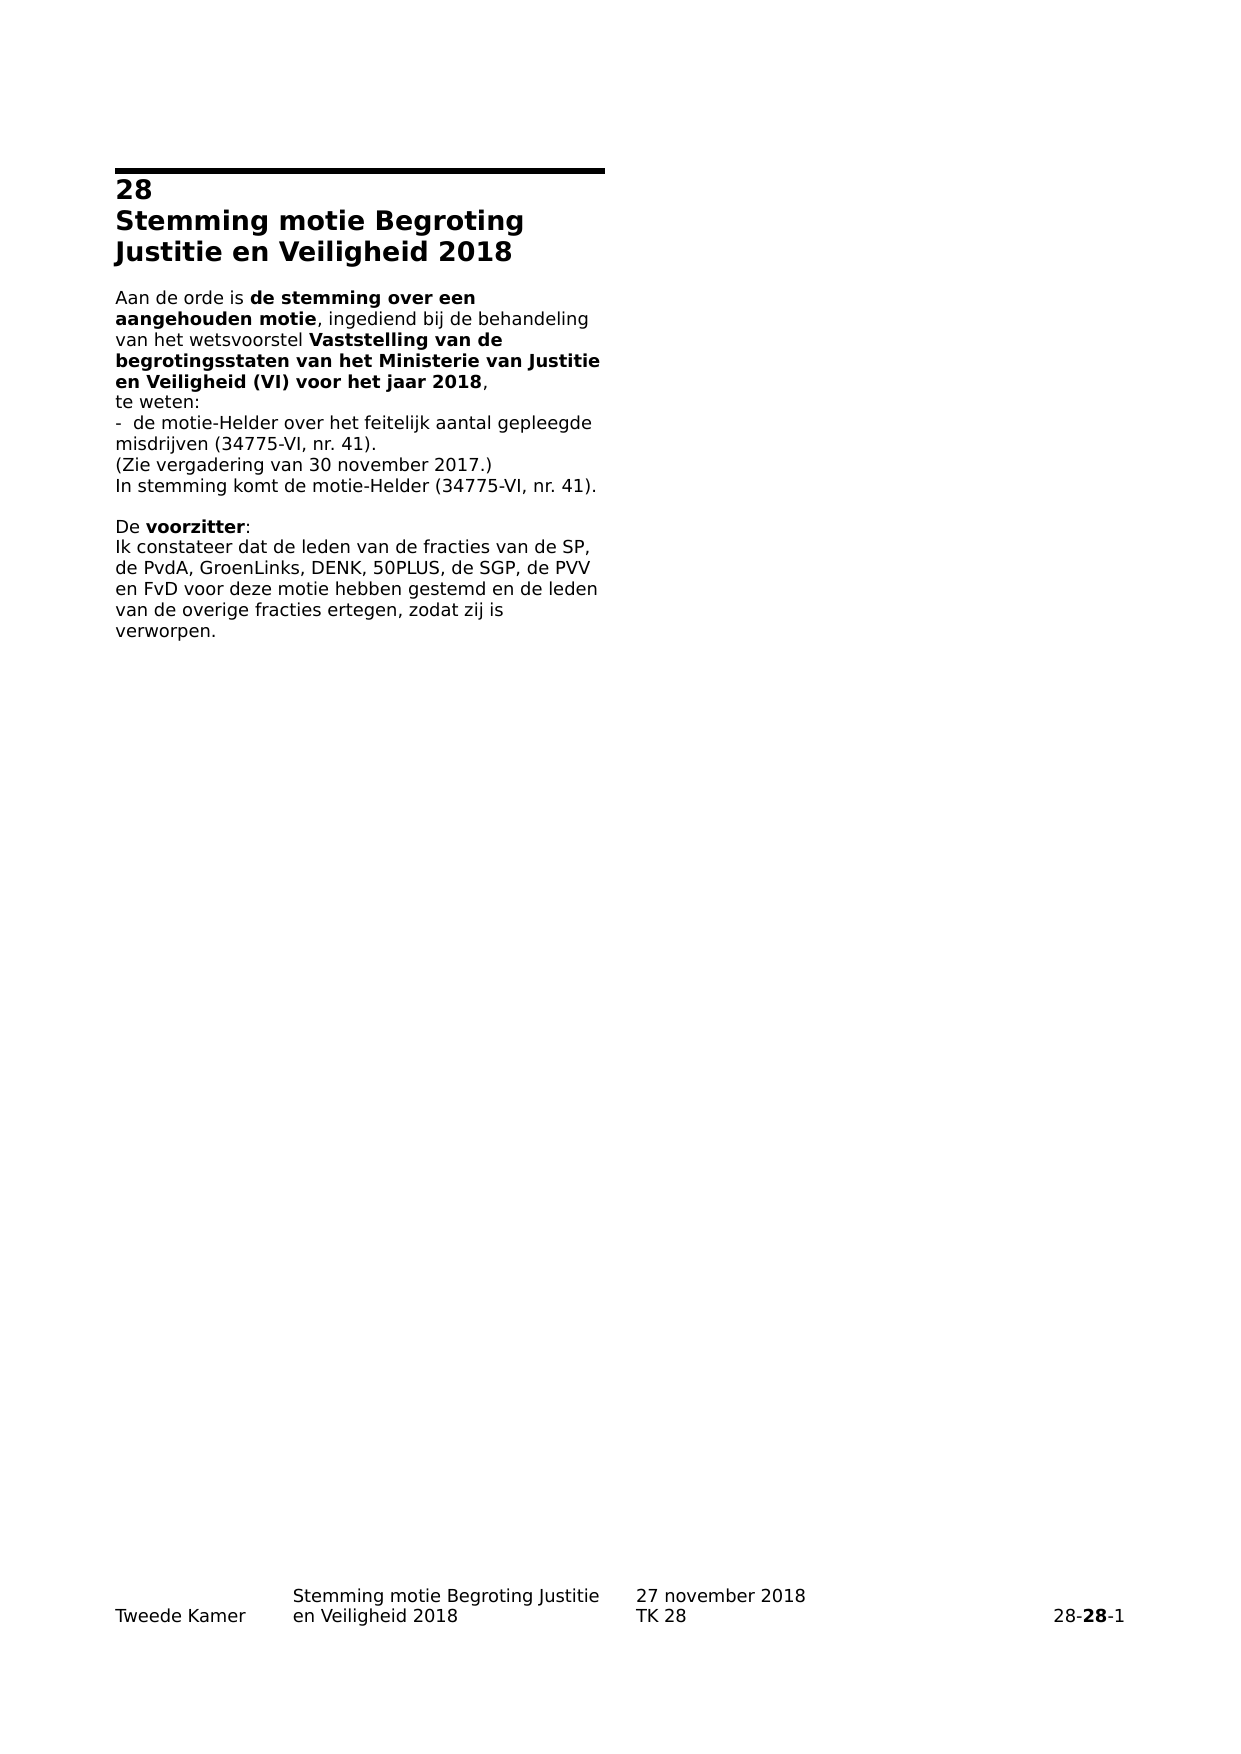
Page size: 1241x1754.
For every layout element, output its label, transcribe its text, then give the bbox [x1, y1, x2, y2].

title 28 Stemming motie Begroting Justitie en Veiligheid 2018 [115, 174, 605, 268]
list de motie-Helder over het feitelijk aantal gepleegde misdrijven (34775-VI, nr. 41). [115, 413, 605, 455]
text Ik constateer dat de leden van de fracties van de SP, de PvdA, GroenLinks, DENK, 50PLUS, de SGP, de PVV en FvD voor deze motie hebben gestemd en de leden van de overige fracties ertegen, zodat zij is verworpen. [115, 537, 605, 641]
text (Zie vergadering van 30 november 2017.) [115, 455, 605, 476]
text De voorzitter: [115, 516, 605, 537]
text te weten: [115, 392, 605, 413]
text Aan de orde is de stemming over een aangehouden motie, ingediend bij de behandeling van het wetsvoorstel Vaststelling van de begrotingsstaten van het Ministerie van Justitie en Veiligheid (VI) voor het jaar 2018, [115, 288, 605, 392]
text In stemming komt de motie-Helder (34775-VI, nr. 41). [115, 476, 605, 496]
